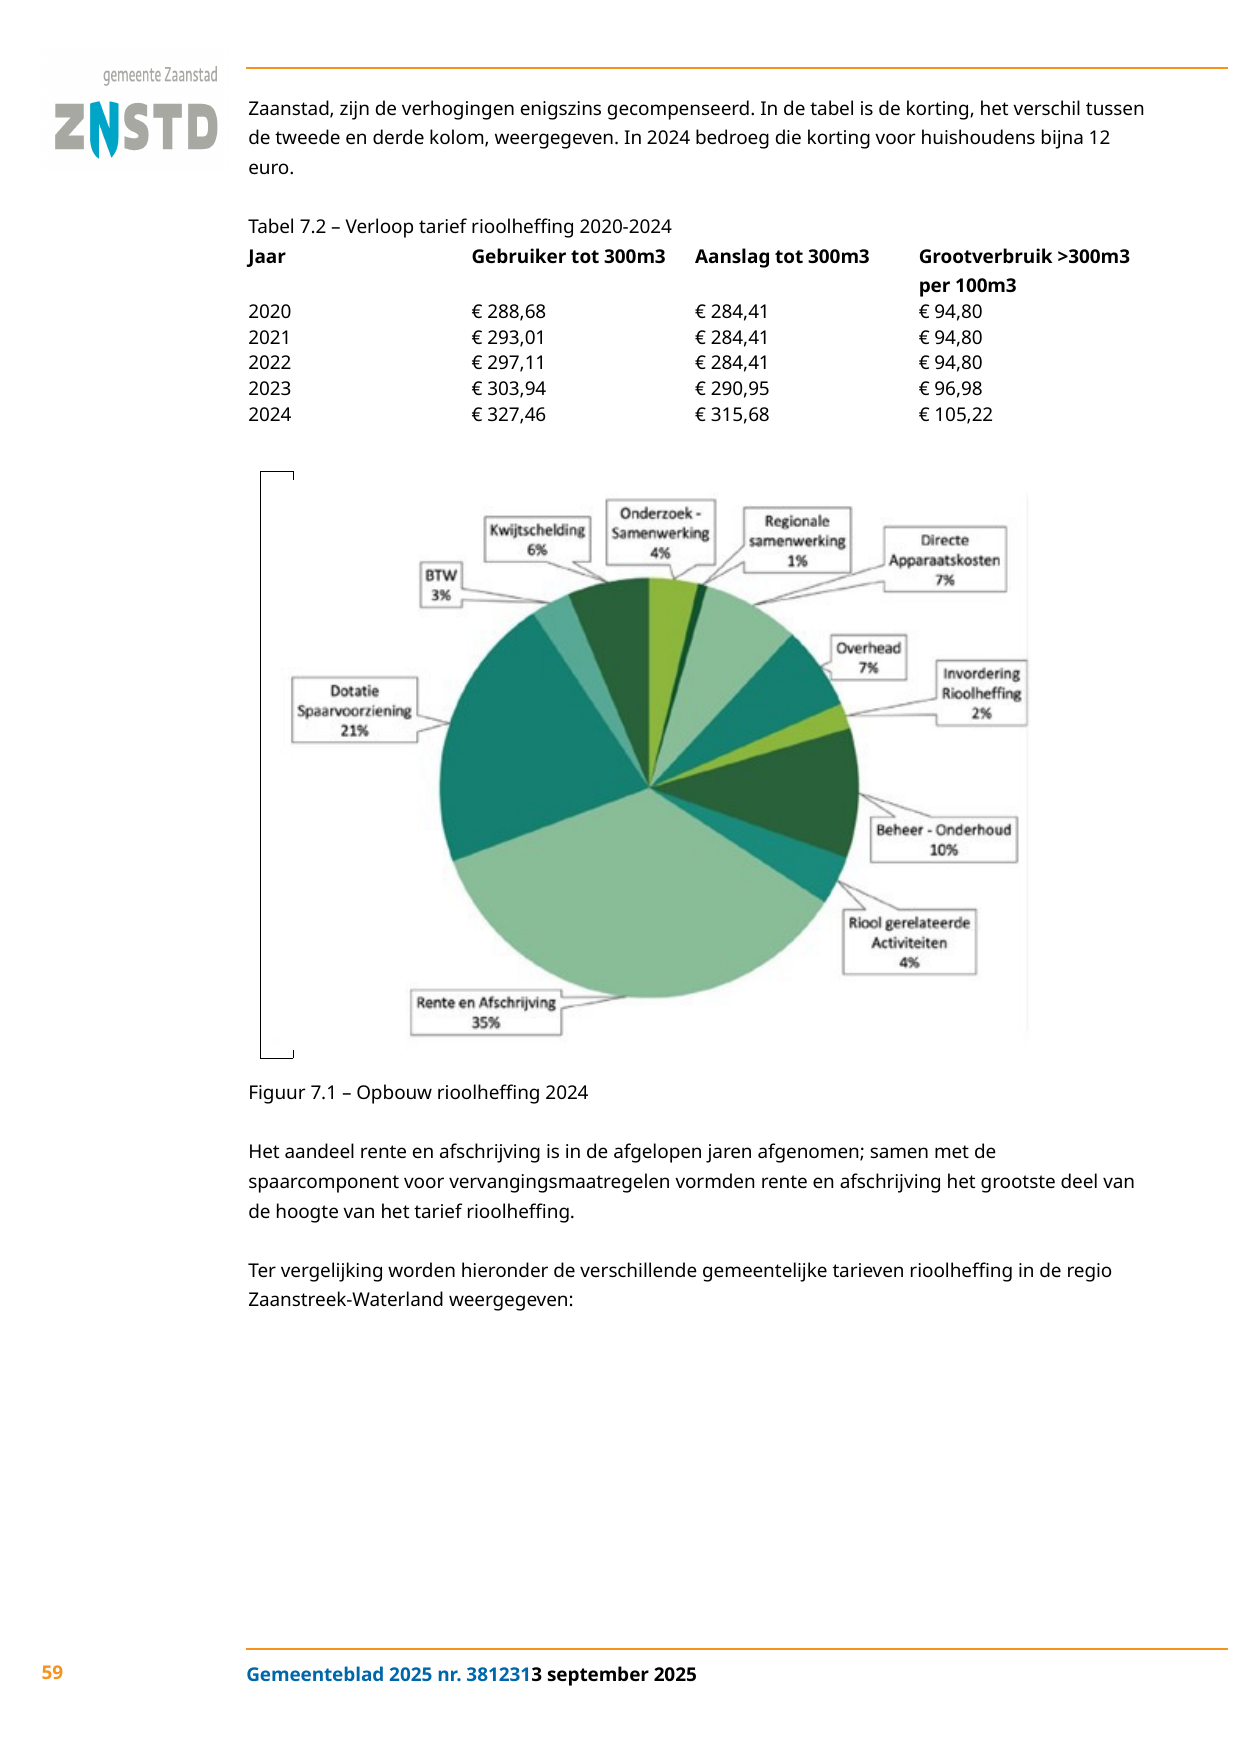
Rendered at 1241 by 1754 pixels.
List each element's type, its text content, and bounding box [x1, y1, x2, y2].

picture [41, 47, 231, 172]
table_cell € 284,41 [695, 350, 918, 375]
table_cell € 297,11 [471, 350, 695, 375]
table_cell € 284,41 [695, 324, 918, 349]
table_cell € 94,80 [919, 350, 1152, 375]
table_cell € 303,94 [471, 375, 695, 401]
table_header Grootverbruik >300m3 per 100m3 [919, 243, 1152, 298]
table_cell € 288,68 [471, 298, 695, 324]
table_cell 2021 [248, 324, 471, 349]
table_header Gebruiker tot 300m3 [471, 243, 695, 298]
table_cell € 105,22 [919, 401, 1152, 427]
table_cell € 315,68 [695, 401, 918, 427]
table_header Aanslag tot 300m3 [695, 243, 918, 298]
text Tabel 7.2 – Verloop tarief rioolheffing 2020-2024 [248, 213, 1152, 239]
table_cell € 96,98 [919, 375, 1152, 401]
table_cell 2024 [248, 401, 471, 427]
table_cell 2023 [248, 375, 471, 401]
text Figuur 7.1 – Opbouw rioolheffing 2024 [248, 1079, 1152, 1105]
table_cell € 94,80 [919, 324, 1152, 349]
table_cell € 293,01 [471, 324, 695, 349]
table_cell € 327,46 [471, 401, 695, 427]
table_cell € 94,80 [919, 298, 1152, 324]
text Ter vergelijking worden hieronder de verschillende gemeentelijke tarieven rioolheffing in de regio Zaanstreek-Waterland weergegeven: [248, 1257, 1152, 1312]
picture [268, 480, 1061, 1050]
table_header Jaar [248, 243, 471, 298]
text Het aandeel rente en afschrijving is in de afgelopen jaren afgenomen; samen met de spaarcomponent voor vervangingsmaatregelen vormden rente en afschrijving het grootste deel van de hoogte van het tarief rioolheffing. [248, 1139, 1152, 1223]
table_cell € 284,41 [695, 298, 918, 324]
table_cell € 290,95 [695, 375, 918, 401]
text Zaanstad, zijn de verhogingen enigszins gecompenseerd. In de tabel is de korting, het verschil tussen de tweede en derde kolom, weergegeven. In 2024 bedroeg die korting voor huishoudens bijna 12 euro. [248, 95, 1152, 180]
table_cell 2022 [248, 350, 471, 375]
table_cell 2020 [248, 298, 471, 324]
